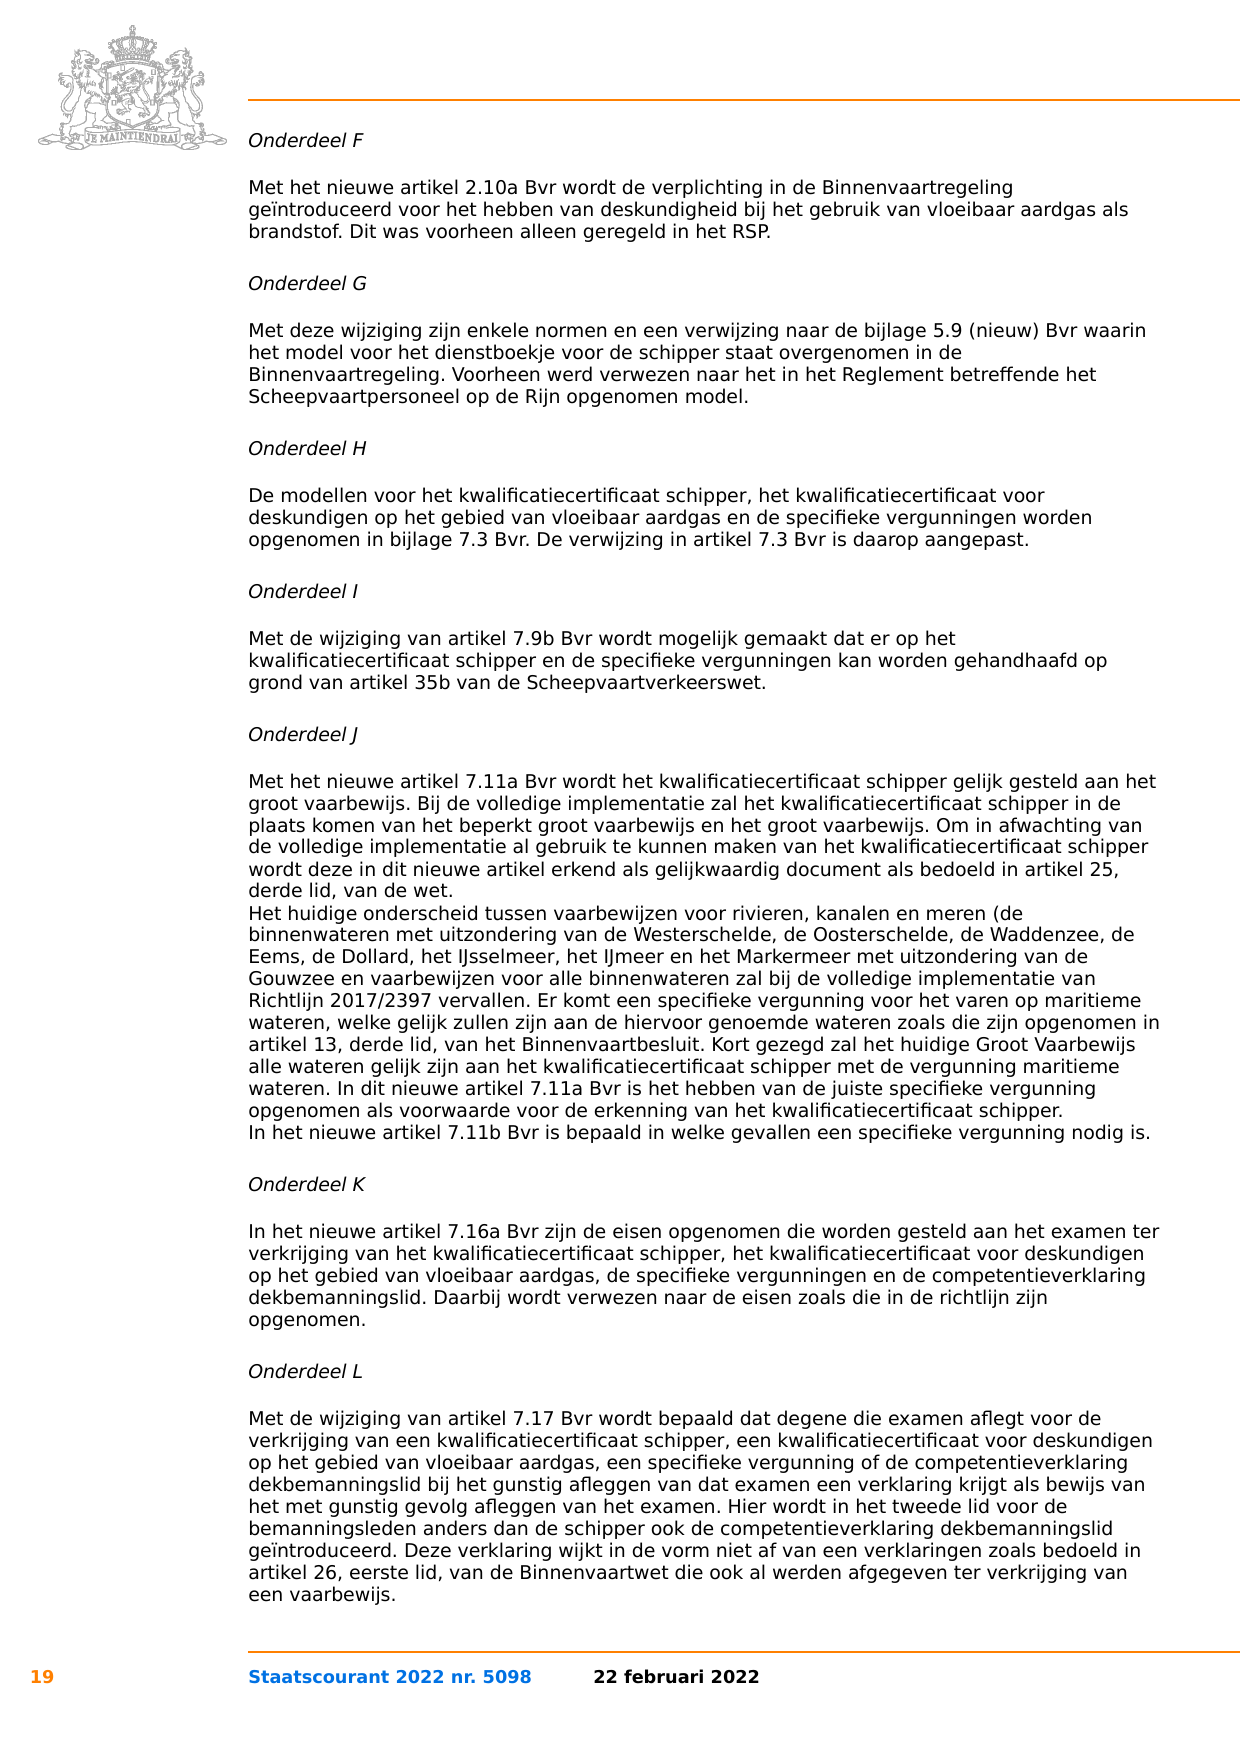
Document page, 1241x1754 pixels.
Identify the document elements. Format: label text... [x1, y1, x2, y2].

picture [38, 25, 227, 150]
text In het nieuwe artikel 7.16a Bvr zijn de eisen opgenomen die worden gesteld aan het examen ter verkrijging van het kwalificatiecertificaat schipper, het kwalificatiecertificaat voor deskundigen op het gebied van vloeibaar aardgas, de specifieke vergunningen en de competentieverklaring dekbemanningslid. Daarbij wordt verwezen naar de eisen zoals die in de richtlijn zijn opgenomen. [248, 1221, 1163, 1331]
subtitle Onderdeel K [248, 1174, 1163, 1196]
text Met het nieuwe artikel 7.11a Bvr wordt het kwalificatiecertificaat schipper gelijk gesteld aan het groot vaarbewijs. Bij de volledige implementatie zal het kwalificatiecertificaat schipper in de plaats komen van het beperkt groot vaarbewijs en het groot vaarbewijs. Om in afwachting van de volledige implementatie al gebruik te kunnen maken van het kwalificatiecertificaat schipper wordt deze in dit nieuwe artikel erkend als gelijkwaardig document als bedoeld in artikel 25, derde lid, van de wet. [248, 771, 1163, 902]
text Met de wijziging van artikel 7.9b Bvr wordt mogelijk gemaakt dat er op het kwalificatiecertificaat schipper en de specifieke vergunningen kan worden gehandhaafd op grond van artikel 35b van de Scheepvaartverkeerswet. [248, 628, 1163, 693]
subtitle Onderdeel H [248, 438, 1163, 460]
subtitle Onderdeel G [248, 273, 1163, 295]
subtitle Onderdeel L [248, 1361, 1163, 1383]
subtitle Onderdeel I [248, 581, 1163, 603]
text Het huidige onderscheid tussen vaarbewijzen voor rivieren, kanalen en meren (de binnenwateren met uitzondering van de Westerschelde, de Oosterschelde, de Waddenzee, de Eems, de Dollard, het IJsselmeer, het IJmeer en het Markermeer met uitzondering van de Gouwzee en vaarbewijzen voor alle binnenwateren zal bij de volledige implementatie van Richtlijn 2017/2397 vervallen. Er komt een specifieke vergunning voor het varen op maritieme wateren, welke gelijk zullen zijn aan de hiervoor genoemde wateren zoals die zijn opgenomen in artikel 13, derde lid, van het Binnenvaartbesluit. Kort gezegd zal het huidige Groot Vaarbewijs alle wateren gelijk zijn aan het kwalificatiecertificaat schipper met de vergunning maritieme wateren. In dit nieuwe artikel 7.11a Bvr is het hebben van de juiste specifieke vergunning opgenomen als voorwaarde voor de erkenning van het kwalificatiecertificaat schipper. [248, 902, 1163, 1122]
subtitle Onderdeel J [248, 723, 1163, 746]
text Met de wijziging van artikel 7.17 Bvr wordt bepaald dat degene die examen aflegt voor de verkrijging van een kwalificatiecertificaat schipper, een kwalificatiecertificaat voor deskundigen op het gebied van vloeibaar aardgas, een specifieke vergunning of de competentieverklaring dekbemanningslid bij het gunstig afleggen van dat examen een verklaring krijgt als bewijs van het met gunstig gevolg afleggen van het examen. Hier wordt in het tweede lid voor de bemanningsleden anders dan de schipper ook de competentieverklaring dekbemanningslid geïntroduceerd. Deze verklaring wijkt in de vorm niet af van een verklaringen zoals bedoeld in artikel 26, eerste lid, van de Binnenvaartwet die ook al werden afgegeven ter verkrijging van een vaarbewijs. [248, 1408, 1163, 1606]
text Met deze wijziging zijn enkele normen en een verwijzing naar de bijlage 5.9 (nieuw) Bvr waarin het model voor het dienstboekje voor de schipper staat overgenomen in de Binnenvaartregeling. Voorheen werd verwezen naar het in het Reglement betreffende het Scheepvaartpersoneel op de Rijn opgenomen model. [248, 320, 1163, 408]
text In het nieuwe artikel 7.11b Bvr is bepaald in welke gevallen een specifieke vergunning nodig is. [248, 1122, 1163, 1144]
text De modellen voor het kwalificatiecertificaat schipper, het kwalificatiecertificaat voor deskundigen op het gebied van vloeibaar aardgas en de specifieke vergunningen worden opgenomen in bijlage 7.3 Bvr. De verwijzing in artikel 7.3 Bvr is daarop aangepast. [248, 485, 1163, 551]
text Met het nieuwe artikel 2.10a Bvr wordt de verplichting in de Binnenvaartregeling geïntroduceerd voor het hebben van deskundigheid bij het gebruik van vloeibaar aardgas als brandstof. Dit was voorheen alleen geregeld in het RSP. [248, 177, 1163, 243]
subtitle Onderdeel F [248, 130, 1163, 152]
